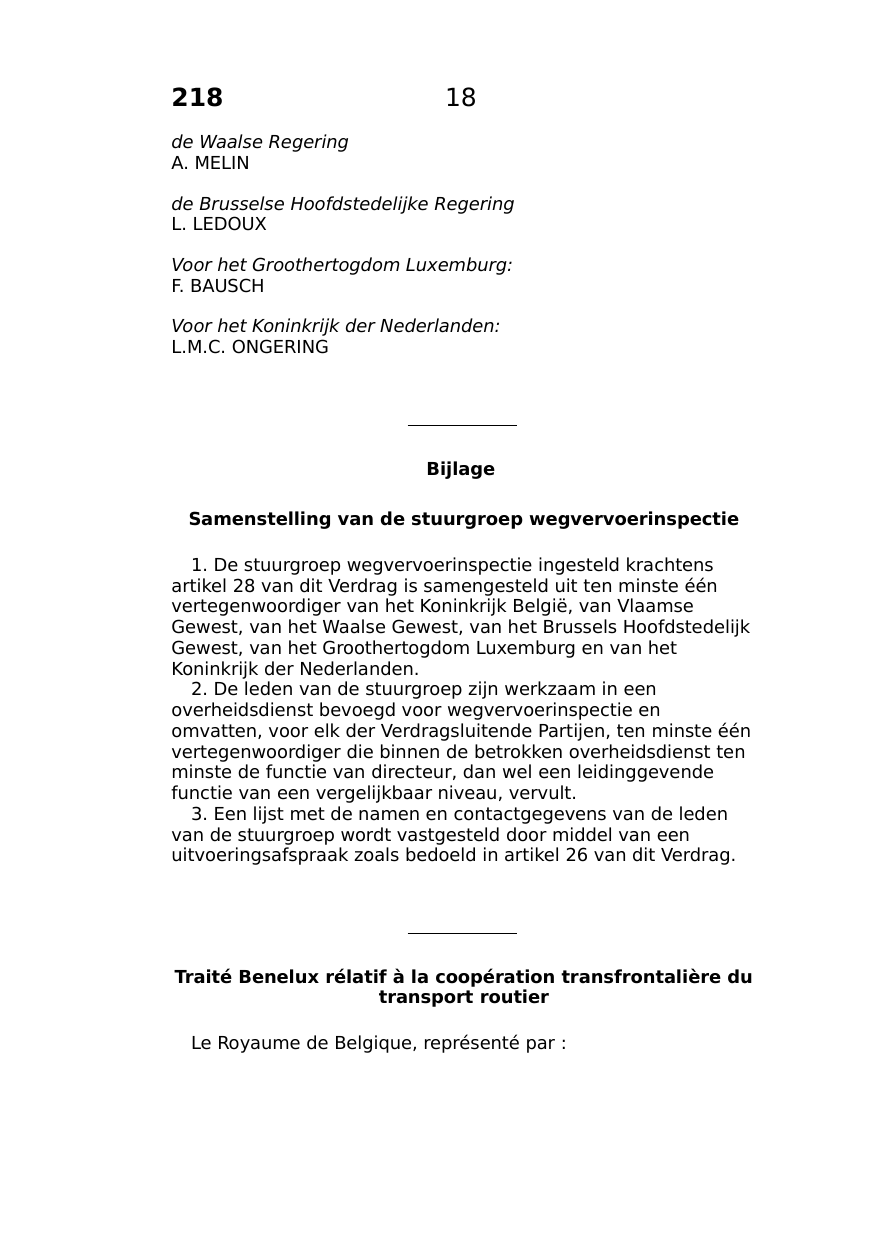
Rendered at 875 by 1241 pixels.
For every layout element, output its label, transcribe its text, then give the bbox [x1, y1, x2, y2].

text Voor het Koninkrijk der Nederlanden: L.M.C. ONGERING [171, 316, 756, 358]
text Voor het Groothertogdom Luxemburg: F. BAUSCH [171, 255, 756, 296]
text de Waalse Regering A. MELIN [171, 132, 756, 173]
text 1. De stuurgroep wegvervoerinspectie ingesteld krachtens artikel 28 van dit Verdrag is samengesteld uit ten minste één vertegenwoordiger van het Koninkrijk België, van Vlaamse Gewest, van het Waalse Gewest, van het Brussels Hoofdstedelijk Gewest, van het Groothertogdom Luxemburg en van het Koninkrijk der Nederlanden. [171, 555, 756, 679]
subtitle Samenstelling van de stuurgroep wegvervoerinspectie [171, 509, 756, 530]
subtitle Bijlage [171, 458, 756, 479]
text de Brusselse Hoofdstedelijke Regering L. LEDOUX [171, 193, 756, 235]
text Le Royaume de Belgique, représenté par : [171, 1033, 756, 1054]
text 3. Een lijst met de namen en contactgegevens van de leden van de stuurgroep wordt vastgesteld door middel van een uitvoeringsafspraak zoals bedoeld in artikel 26 van dit Verdrag. [171, 804, 756, 866]
subtitle Traité Benelux rélatif à la coopération transfrontalière du transport routier [171, 967, 756, 1008]
text 2. De leden van de stuurgroep zijn werkzaam in een overheidsdienst bevoegd voor wegvervoerinspectie en omvatten, voor elk der Verdragsluitende Partijen, ten minste één vertegenwoordiger die binnen de betrokken overheidsdienst ten minste de functie van directeur, dan wel een leidinggevende functie van een vergelijkbaar niveau, vervult. [171, 679, 756, 804]
